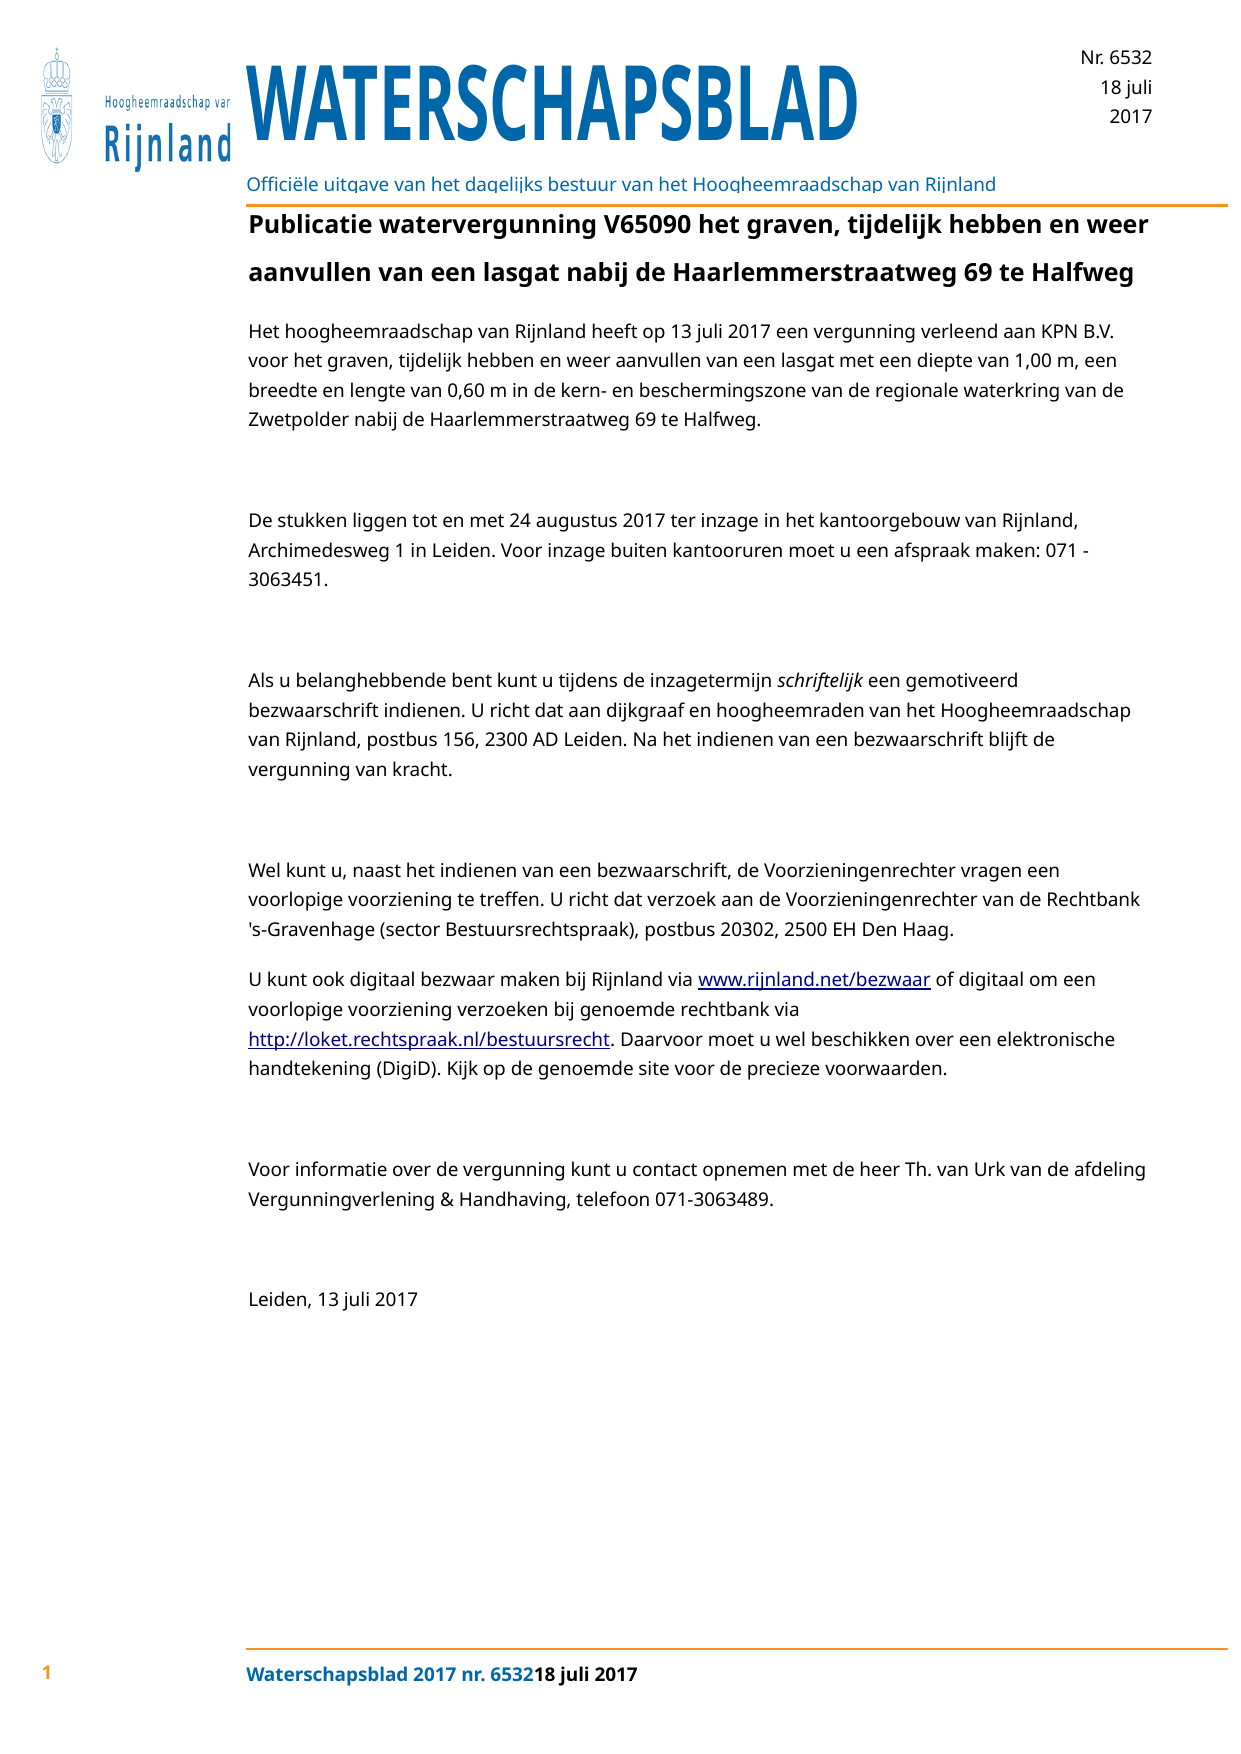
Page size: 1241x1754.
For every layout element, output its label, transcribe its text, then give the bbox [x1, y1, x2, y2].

text Wel kunt u, naast het indienen van een bezwaarschrift, de Voorzieningenrechter vragen een voorlopige voorziening te treffen. U richt dat verzoek aan de Voorzieningenrechter van de Rechtbank 's-Gravenhage (sector Bestuursrechtspraak), postbus 20302, 2500 EH Den Haag. [248, 857, 1152, 942]
text Publicatie watervergunning V65090 het graven, tijdelijk hebben en weer aanvullen van een lasgat nabij de Haarlemmerstraatweg 69 te Halfweg [248, 207, 1152, 288]
text Voor informatie over de vergunning kunt u contact opnemen met de heer Th. van Urk van de afdeling Vergunningverlening & Handhaving, telefoon 071-3063489. [248, 1156, 1152, 1212]
text Het hoogheemraadschap van Rijnland heeft op 13 juli 2017 een vergunning verleend aan KPN B.V. voor het graven, tijdelijk hebben en weer aanvullen van een lasgat met een diepte van 1,00 m, een breedte en lengte van 0,60 m in de kern- en beschermingszone van de regionale waterkring van de Zwetpolder nabij de Haarlemmerstraatweg 69 te Halfweg. [248, 318, 1152, 432]
picture [41, 47, 231, 172]
text Als u belanghebbende bent kunt u tijdens de inzagetermijn schriftelijk een gemotiveerd bezwaarschrift indienen. U richt dat aan dijkgraaf en hoogheemraden van het Hoogheemraadschap van Rijnland, postbus 156, 2300 AD Leiden. Na het indienen van een bezwaarschrift blijft de vergunning van kracht. [248, 667, 1152, 782]
text U kunt ook digitaal bezwaar maken bij Rijnland via www.rijnland.net/bezwaar of digitaal om een voorlopige voorziening verzoeken bij genoemde rechtbank via http://loket.rechtspraak.nl/bestuursrecht. Daarvoor moet u wel beschikken over een elektronische handtekening (DigiD). Kijk op de genoemde site voor de precieze voorwaarden. [248, 967, 1152, 1081]
text De stukken liggen tot en met 24 augustus 2017 ter inzage in het kantoorgebouw van Rijnland, Archimedesweg 1 in Leiden. Voor inzage buiten kantooruren moet u een afspraak maken: 071 - 3063451. [248, 507, 1152, 592]
text Leiden, 13 juli 2017 [248, 1287, 1152, 1312]
